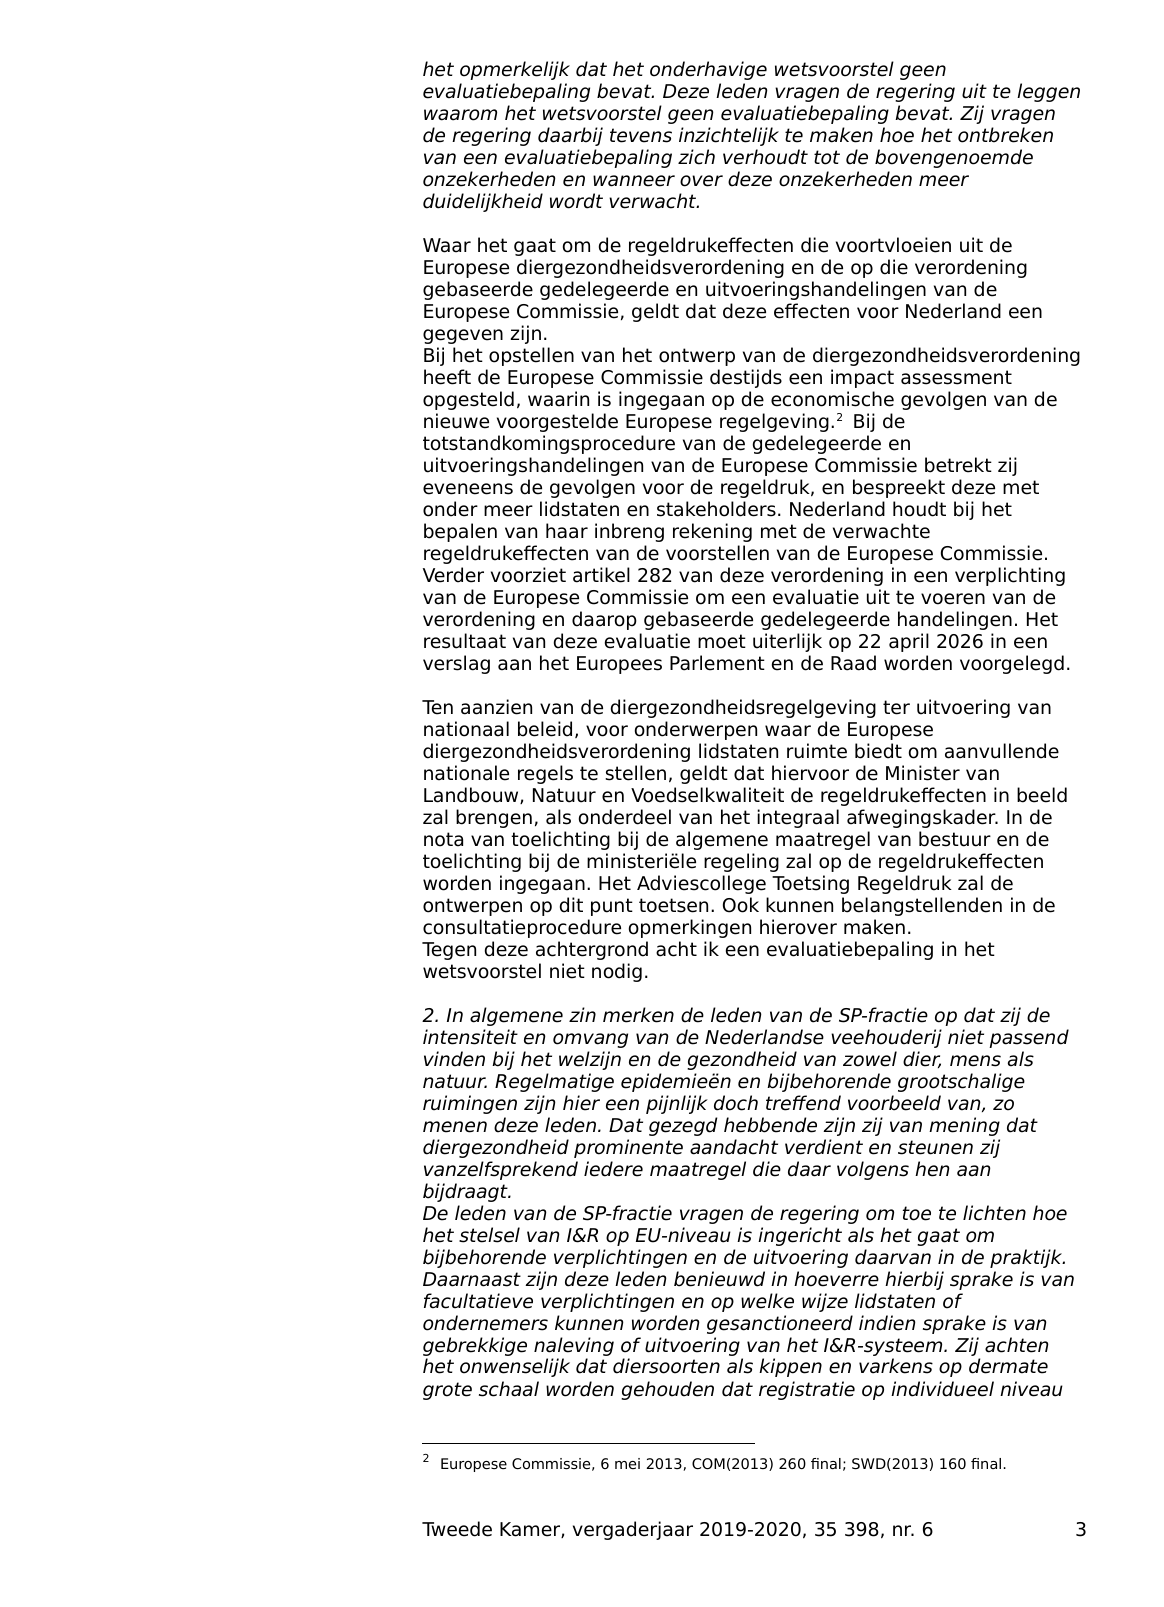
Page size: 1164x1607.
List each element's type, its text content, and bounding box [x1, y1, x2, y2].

text het opmerkelijk dat het onderhavige wetsvoorstel geen evaluatiebepaling bevat. Deze leden vragen de regering uit te leggen waarom het wetsvoorstel geen evaluatiebepaling bevat. Zij vragen de regering daarbij tevens inzichtelijk te maken hoe het ontbreken van een evaluatiebepaling zich verhoudt tot de bovengenoemde onzekerheden en wanneer over deze onzekerheden meer duidelijkheid wordt verwacht. [422, 59, 1087, 213]
text Verder voorziet artikel 282 van deze verordening in een verplichting van de Europese Commissie om een evaluatie uit te voeren van de verordening en daarop gebaseerde gedelegeerde handelingen. Het resultaat van deze evaluatie moet uiterlijk op 22 april 2026 in een verslag aan het Europees Parlement en de Raad worden voorgelegd. [422, 565, 1087, 675]
text De leden van de SP-fractie vragen de regering om toe te lichten hoe het stelsel van I&R op EU-niveau is ingericht als het gaat om bijbehorende verplichtingen en de uitvoering daarvan in de praktijk. Daarnaast zijn deze leden benieuwd in hoeverre hierbij sprake is van facultatieve verplichtingen en op welke wijze lidstaten of ondernemers kunnen worden gesanctioneerd indien sprake is van gebrekkige naleving of uitvoering van het I&R-systeem. Zij achten het onwenselijk dat diersoorten als kippen en varkens op dermate grote schaal worden gehouden dat registratie op individueel niveau [422, 1203, 1087, 1400]
text Tegen deze achtergrond acht ik een evaluatiebepaling in het wetsvoorstel niet nodig. [422, 939, 1087, 983]
text 2. In algemene zin merken de leden van de SP-fractie op dat zij de intensiteit en omvang van de Nederlandse veehouderij niet passend vinden bij het welzijn en de gezondheid van zowel dier, mens als natuur. Regelmatige epidemieën en bijbehorende grootschalige ruimingen zijn hier een pijnlijk doch treffend voorbeeld van, zo menen deze leden. Dat gezegd hebbende zijn zij van mening dat diergezondheid prominente aandacht verdient en steunen zij vanzelfsprekend iedere maatregel die daar volgens hen aan bijdraagt. [422, 1005, 1087, 1203]
text Waar het gaat om de regeldrukeffecten die voortvloeien uit de Europese diergezondheidsverordening en de op die verordening gebaseerde gedelegeerde en uitvoeringshandelingen van de Europese Commissie, geldt dat deze effecten voor Nederland een gegeven zijn. [422, 235, 1087, 345]
text Europese Commissie, 6 mei 2013, COM(2013) 260 final; SWD(2013) 160 final. [422, 1452, 1087, 1474]
text Bij het opstellen van het ontwerp van de diergezondheidsverordening heeft de Europese Commissie destijds een impact assessment opgesteld, waarin is ingegaan op de economische gevolgen van de nieuwe voorgestelde Europese regelgeving. Bij de totstandkomingsprocedure van de gedelegeerde en uitvoeringshandelingen van de Europese Commissie betrekt zij eveneens de gevolgen voor de regeldruk, en bespreekt deze met onder meer lidstaten en stakeholders. Nederland houdt bij het bepalen van haar inbreng rekening met de verwachte regeldrukeffecten van de voorstellen van de Europese Commissie. [422, 345, 1087, 565]
text Ten aanzien van de diergezondheidsregelgeving ter uitvoering van nationaal beleid, voor onderwerpen waar de Europese diergezondheidsverordening lidstaten ruimte biedt om aanvullende nationale regels te stellen, geldt dat hiervoor de Minister van Landbouw, Natuur en Voedselkwaliteit de regeldrukeffecten in beeld zal brengen, als onderdeel van het integraal afwegingskader. In de nota van toelichting bij de algemene maatregel van bestuur en de toelichting bij de ministeriële regeling zal op de regeldrukeffecten worden ingegaan. Het Adviescollege Toetsing Regeldruk zal de ontwerpen op dit punt toetsen. Ook kunnen belangstellenden in de consultatieprocedure opmerkingen hierover maken. [422, 697, 1087, 939]
